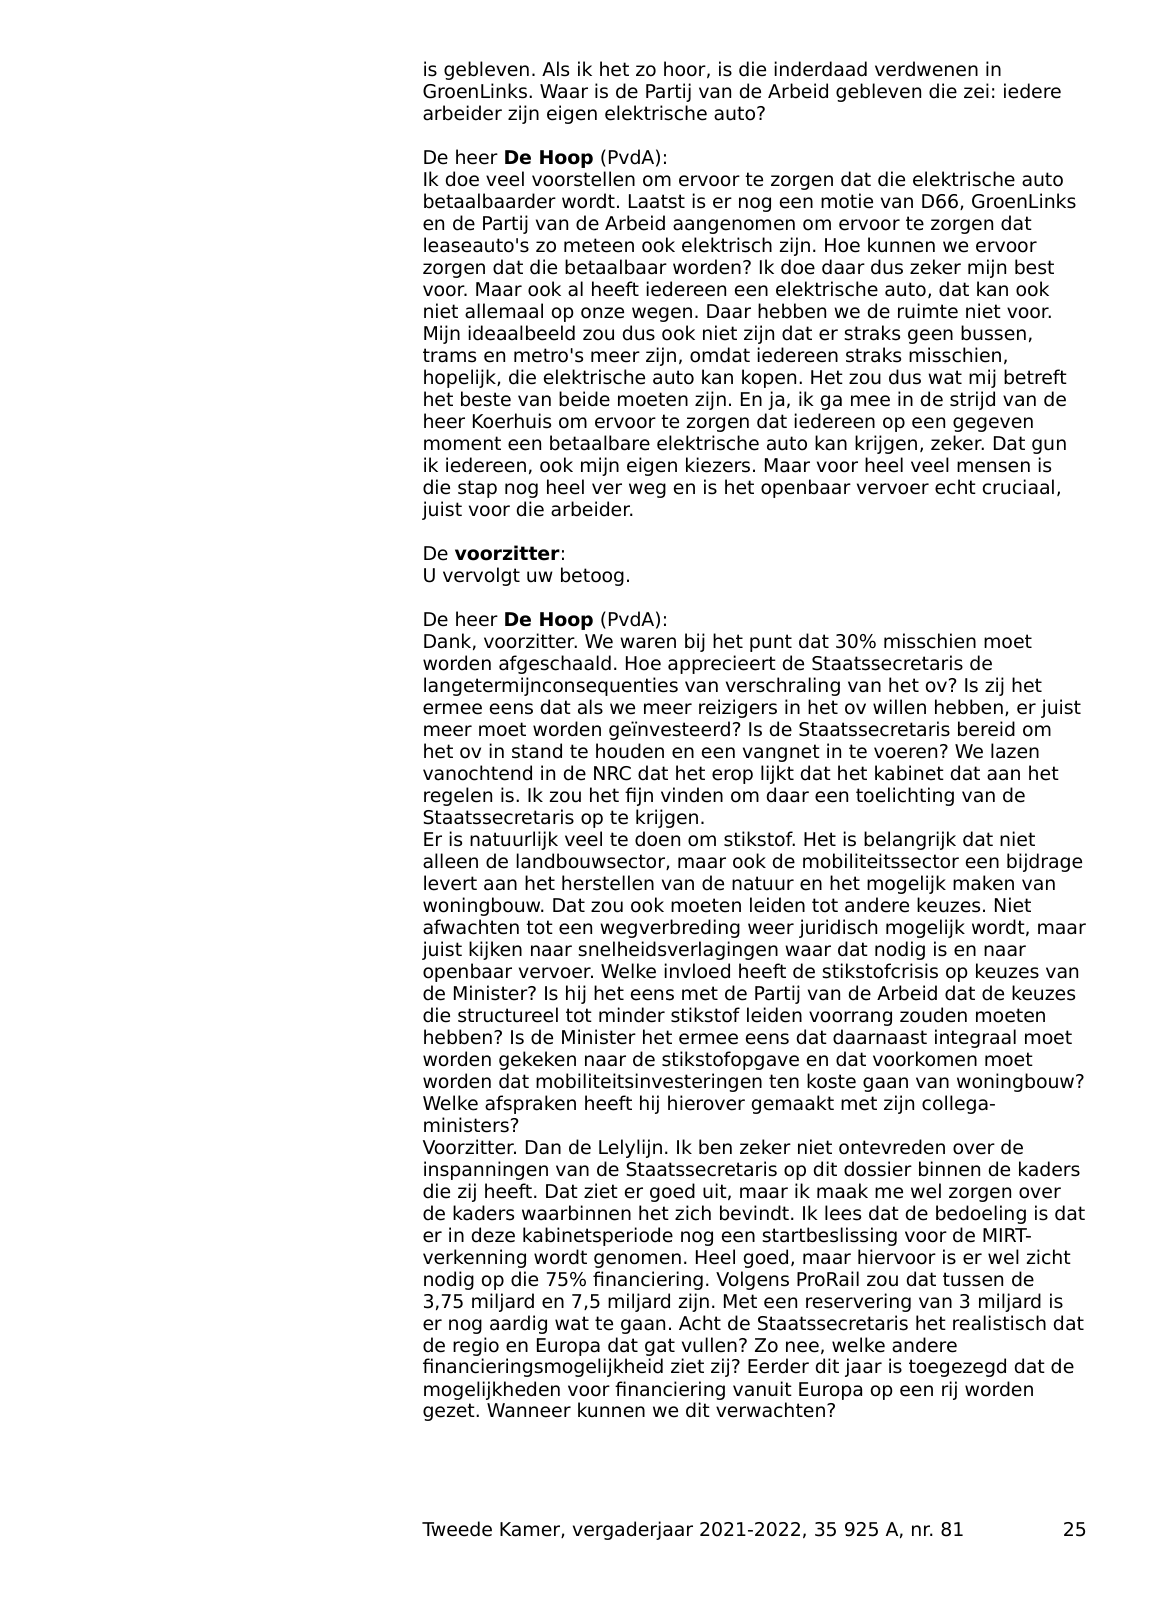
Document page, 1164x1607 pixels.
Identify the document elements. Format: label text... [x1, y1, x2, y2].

text Dank, voorzitter. We waren bij het punt dat 30% misschien moet worden afgeschaald. Hoe apprecieert de Staatssecretaris de langetermijnconsequenties van verschraling van het ov? Is zij het ermee eens dat als we meer reizigers in het ov willen hebben, er juist meer moet worden geïnvesteerd? Is de Staatssecretaris bereid om het ov in stand te houden en een vangnet in te voeren? We lazen vanochtend in de NRC dat het erop lijkt dat het kabinet dat aan het regelen is. Ik zou het fijn vinden om daar een toelichting van de Staatssecretaris op te krijgen. [422, 631, 1087, 829]
text U vervolgt uw betoog. [422, 565, 1087, 587]
text De heer De Hoop (PvdA): [422, 147, 1087, 169]
text De voorzitter: [422, 543, 1087, 565]
text De heer De Hoop (PvdA): [422, 609, 1087, 631]
text Er is natuurlijk veel te doen om stikstof. Het is belangrijk dat niet alleen de landbouwsector, maar ook de mobiliteitssector een bijdrage levert aan het herstellen van de natuur en het mogelijk maken van woningbouw. Dat zou ook moeten leiden tot andere keuzes. Niet afwachten tot een wegverbreding weer juridisch mogelijk wordt, maar juist kijken naar snelheidsverlagingen waar dat nodig is en naar openbaar vervoer. Welke invloed heeft de stikstofcrisis op keuzes van de Minister? Is hij het eens met de Partij van de Arbeid dat de keuzes die structureel tot minder stikstof leiden voorrang zouden moeten hebben? Is de Minister het ermee eens dat daarnaast integraal moet worden gekeken naar de stikstofopgave en dat voorkomen moet worden dat mobiliteitsinvesteringen ten koste gaan van woningbouw? Welke afspraken heeft hij hierover gemaakt met zijn collega-ministers? [422, 829, 1087, 1137]
text is gebleven. Als ik het zo hoor, is die inderdaad verdwenen in GroenLinks. Waar is de Partij van de Arbeid gebleven die zei: iedere arbeider zijn eigen elektrische auto? [422, 59, 1087, 125]
text Voorzitter. Dan de Lelylijn. Ik ben zeker niet ontevreden over de inspanningen van de Staatssecretaris op dit dossier binnen de kaders die zij heeft. Dat ziet er goed uit, maar ik maak me wel zorgen over de kaders waarbinnen het zich bevindt. Ik lees dat de bedoeling is dat er in deze kabinetsperiode nog een startbeslissing voor de MIRT-verkenning wordt genomen. Heel goed, maar hiervoor is er wel zicht nodig op die 75% financiering. Volgens ProRail zou dat tussen de 3,75 miljard en 7,5 miljard zijn. Met een reservering van 3 miljard is er nog aardig wat te gaan. Acht de Staatssecretaris het realistisch dat de regio en Europa dat gat vullen? Zo nee, welke andere financieringsmogelijkheid ziet zij? Eerder dit jaar is toegezegd dat de mogelijkheden voor financiering vanuit Europa op een rij worden gezet. Wanneer kunnen we dit verwachten? [422, 1137, 1087, 1422]
text Ik doe veel voorstellen om ervoor te zorgen dat die elektrische auto betaalbaarder wordt. Laatst is er nog een motie van D66, GroenLinks en de Partij van de Arbeid aangenomen om ervoor te zorgen dat leaseauto's zo meteen ook elektrisch zijn. Hoe kunnen we ervoor zorgen dat die betaalbaar worden? Ik doe daar dus zeker mijn best voor. Maar ook al heeft iedereen een elektrische auto, dat kan ook niet allemaal op onze wegen. Daar hebben we de ruimte niet voor. Mijn ideaalbeeld zou dus ook niet zijn dat er straks geen bussen, trams en metro's meer zijn, omdat iedereen straks misschien, hopelijk, die elektrische auto kan kopen. Het zou dus wat mij betreft het beste van beide moeten zijn. En ja, ik ga mee in de strijd van de heer Koerhuis om ervoor te zorgen dat iedereen op een gegeven moment een betaalbare elektrische auto kan krijgen, zeker. Dat gun ik iedereen, ook mijn eigen kiezers. Maar voor heel veel mensen is die stap nog heel ver weg en is het openbaar vervoer echt cruciaal, juist voor die arbeider. [422, 169, 1087, 521]
